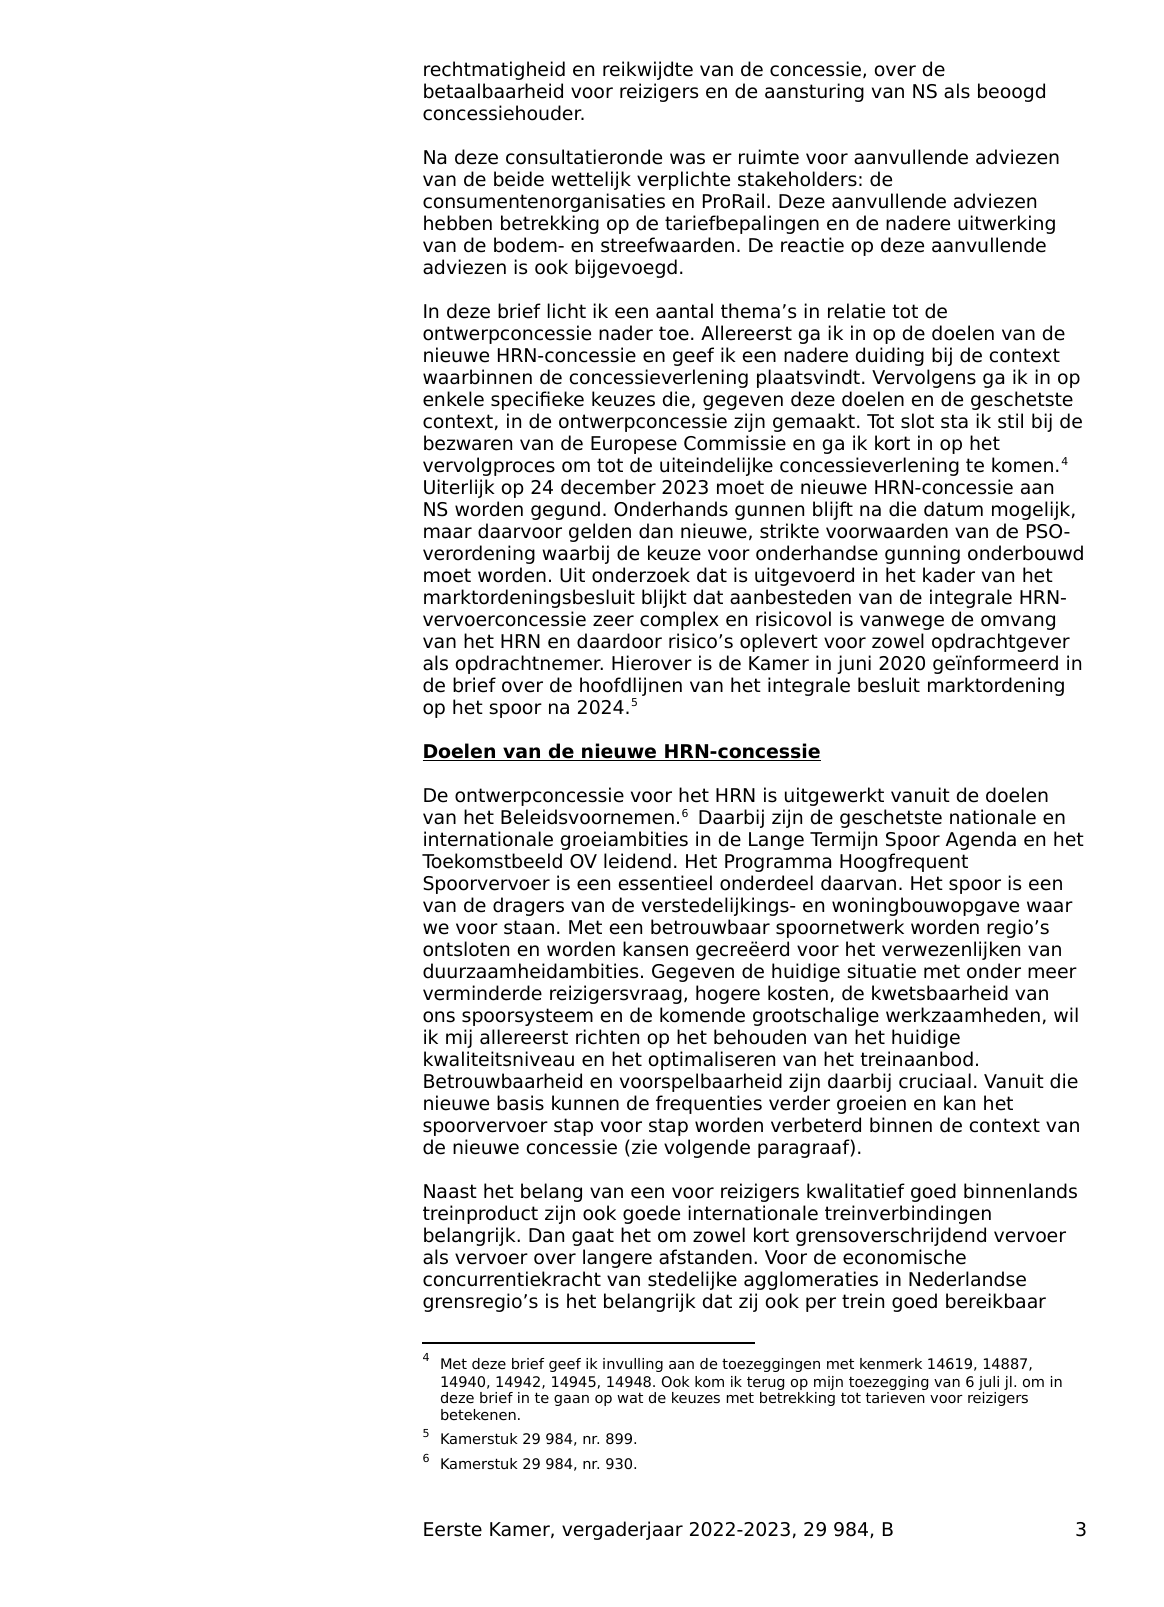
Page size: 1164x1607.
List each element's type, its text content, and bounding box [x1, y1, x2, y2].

text De ontwerpconcessie voor het HRN is uitgewerkt vanuit de doelen van het Beleidsvoornemen. Daarbij zijn de geschetste nationale en internationale groeiambities in de Lange Termijn Spoor Agenda en het Toekomstbeeld OV leidend. Het Programma Hoogfrequent Spoorvervoer is een essentieel onderdeel daarvan. Het spoor is een van de dragers van de verstedelijkings- en woningbouwopgave waar we voor staan. Met een betrouwbaar spoornetwerk worden regio’s ontsloten en worden kansen gecreëerd voor het verwezenlijken van duurzaamheidambities. Gegeven de huidige situatie met onder meer verminderde reizigersvraag, hogere kosten, de kwetsbaarheid van ons spoorsysteem en de komende grootschalige werkzaamheden, wil ik mij allereerst richten op het behouden van het huidige kwaliteitsniveau en het optimaliseren van het treinaanbod. Betrouwbaarheid en voorspelbaarheid zijn daarbij cruciaal. Vanuit die nieuwe basis kunnen de frequenties verder groeien en kan het spoorvervoer stap voor stap worden verbeterd binnen de context van de nieuwe concessie (zie volgende paragraaf). [422, 785, 1087, 1159]
subtitle Doelen van de nieuwe HRN-concessie [422, 741, 1087, 763]
text rechtmatigheid en reikwijdte van de concessie, over de betaalbaarheid voor reizigers en de aansturing van NS als beoogd concessiehouder. [422, 59, 1087, 125]
text Kamerstuk 29 984, nr. 930. [422, 1452, 1087, 1474]
text Na deze consultatieronde was er ruimte voor aanvullende adviezen van de beide wettelijk verplichte stakeholders: de consumentenorganisaties en ProRail. Deze aanvullende adviezen hebben betrekking op de tariefbepalingen en de nadere uitwerking van de bodem- en streefwaarden. De reactie op deze aanvullende adviezen is ook bijgevoegd. [422, 147, 1087, 279]
text Naast het belang van een voor reizigers kwalitatief goed binnenlands treinproduct zijn ook goede internationale treinverbindingen belangrijk. Dan gaat het om zowel kort grensoverschrijdend vervoer als vervoer over langere afstanden. Voor de economische concurrentiekracht van stedelijke agglomeraties in Nederlandse grensregio’s is het belangrijk dat zij ook per trein goed bereikbaar [422, 1181, 1087, 1313]
text In deze brief licht ik een aantal thema’s in relatie tot de ontwerpconcessie nader toe. Allereerst ga ik in op de doelen van de nieuwe HRN-concessie en geef ik een nadere duiding bij de context waarbinnen de concessieverlening plaatsvindt. Vervolgens ga ik in op enkele specifieke keuzes die, gegeven deze doelen en de geschetste context, in de ontwerpconcessie zijn gemaakt. Tot slot sta ik stil bij de bezwaren van de Europese Commissie en ga ik kort in op het vervolgproces om tot de uiteindelijke concessieverlening te komen. Uiterlijk op 24 december 2023 moet de nieuwe HRN-concessie aan NS worden gegund. Onderhands gunnen blijft na die datum mogelijk, maar daarvoor gelden dan nieuwe, strikte voorwaarden van de PSO-verordening waarbij de keuze voor onderhandse gunning onderbouwd moet worden. Uit onderzoek dat is uitgevoerd in het kader van het marktordeningsbesluit blijkt dat aanbesteden van de integrale HRN-vervoerconcessie zeer complex en risicovol is vanwege de omvang van het HRN en daardoor risico’s oplevert voor zowel opdrachtgever als opdrachtnemer. Hierover is de Kamer in juni 2020 geïnformeerd in de brief over de hoofdlijnen van het integrale besluit marktordening op het spoor na 2024. [422, 301, 1087, 719]
text Met deze brief geef ik invulling aan de toezeggingen met kenmerk 14619, 14887, 14940, 14942, 14945, 14948. Ook kom ik terug op mijn toezegging van 6 juli jl. om in deze brief in te gaan op wat de keuzes met betrekking tot tarieven voor reizigers betekenen. [422, 1352, 1087, 1424]
text Kamerstuk 29 984, nr. 899. [422, 1427, 1087, 1449]
